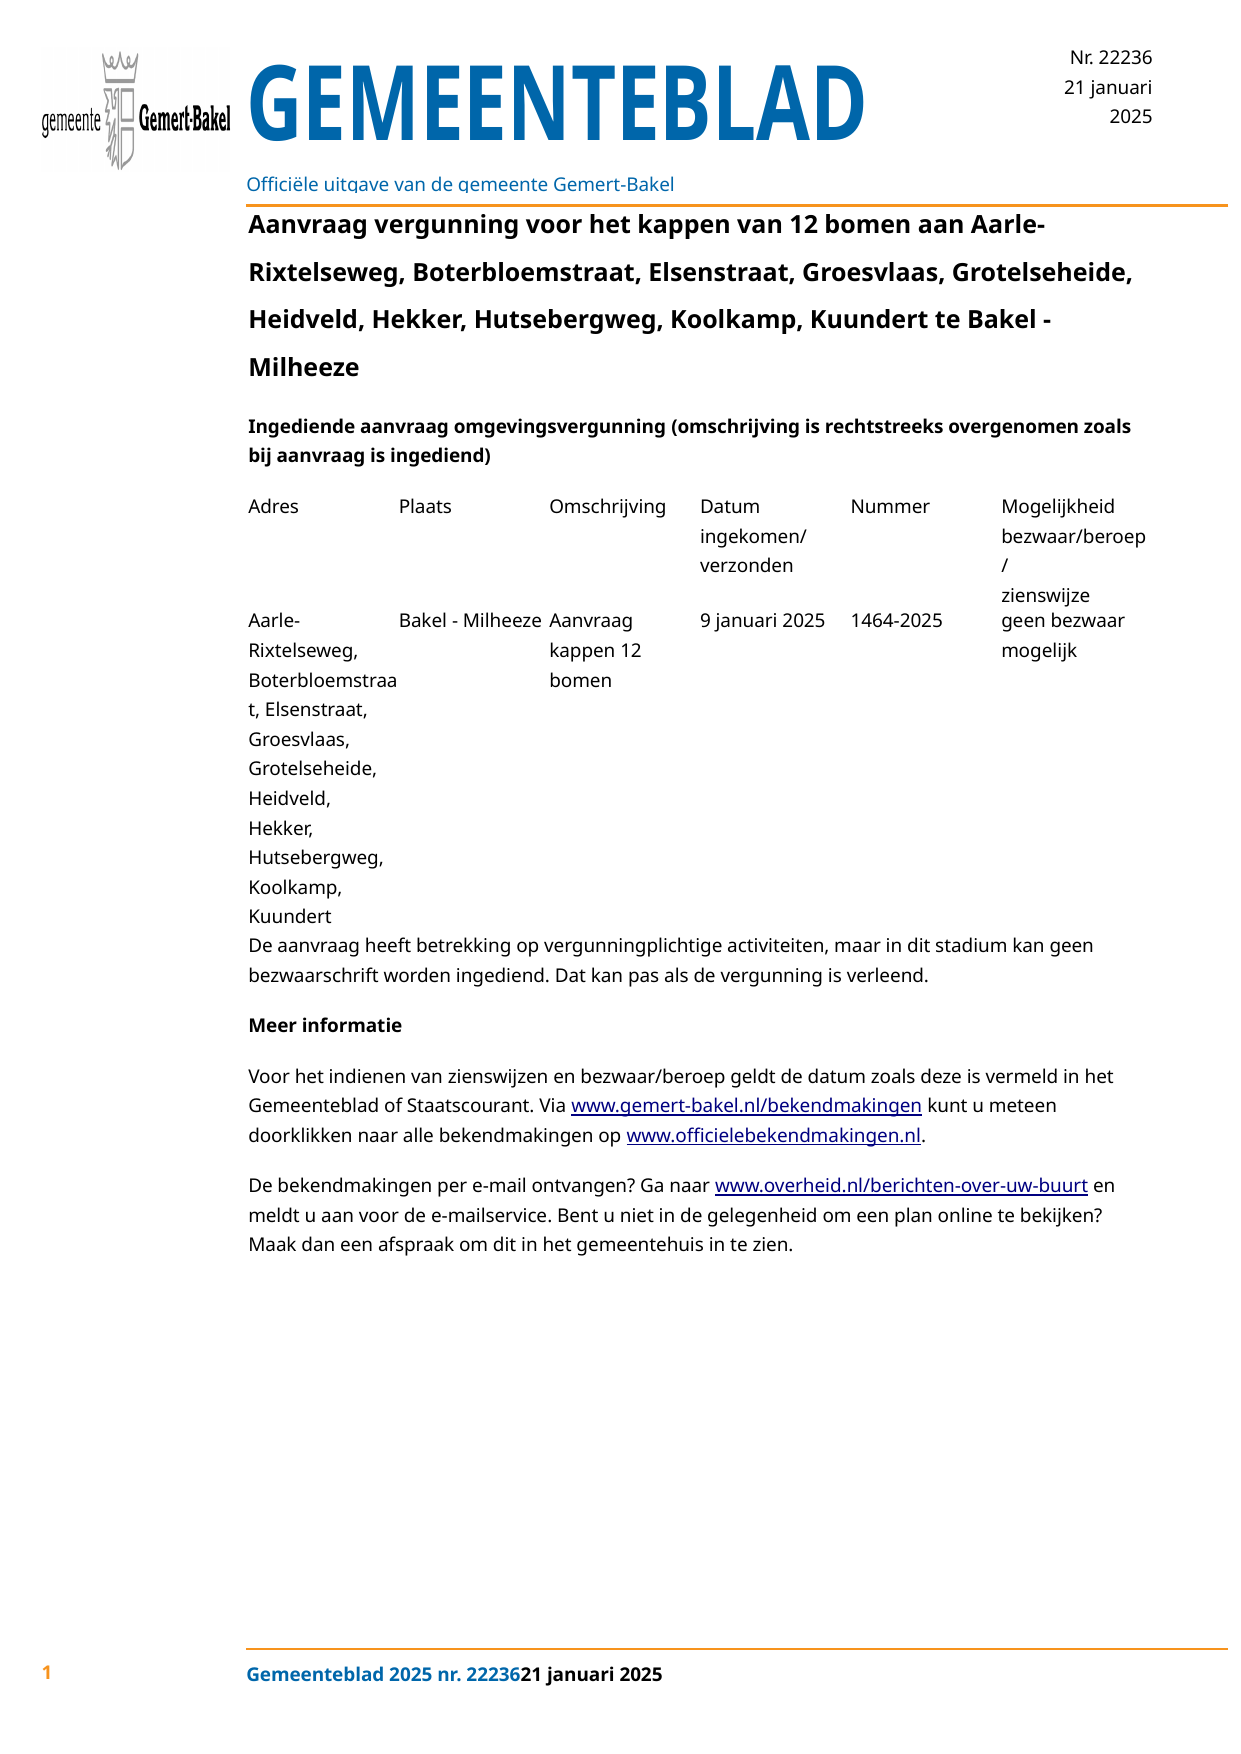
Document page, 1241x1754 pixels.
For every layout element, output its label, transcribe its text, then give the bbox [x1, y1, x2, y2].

table_header Mogelijkheid bezwaar/beroep/ zienswijze [1001, 493, 1152, 608]
table_header Omschrijving [549, 493, 700, 608]
picture [41, 47, 231, 172]
text Voor het indienen van zienswijzen en bezwaar/beroep geldt de datum zoals deze is vermeld in het Gemeenteblad of Staatscourant. Via www.gemert-bakel.nl/bekendmakingen kunt u meteen doorklikken naar alle bekendmakingen op www.officielebekendmakingen.nl. [248, 1063, 1152, 1148]
text Aanvraag vergunning voor het kappen van 12 bomen aan Aarle-Rixtelseweg, Boterbloemstraat, Elsenstraat, Groesvlaas, Grotelseheide, Heidveld, Hekker, Hutsebergweg, Koolkamp, Kuundert te Bakel - Milheeze [248, 207, 1152, 384]
text Meer informatie [248, 1012, 1152, 1038]
table_header Adres [248, 493, 398, 608]
table_cell Aarle-Rixtelseweg, Boterbloemstraat, Elsenstraat, Groesvlaas, Grotelseheide, Heidveld, Hekker, Hutsebergweg, Koolkamp, Kuundert [248, 608, 398, 929]
text Ingediende aanvraag omgevingsvergunning (omschrijving is rechtstreeks overgenomen zoals bij aanvraag is ingediend) [248, 413, 1152, 468]
text De aanvraag heeft betrekking op vergunningplichtige activiteiten, maar in dit stadium kan geen bezwaarschrift worden ingediend. Dat kan pas als de vergunning is verleend. [248, 932, 1152, 988]
table_header Datum ingekomen/ verzonden [700, 493, 850, 608]
table_cell geen bezwaar mogelijk [1001, 608, 1152, 929]
table_cell 1464-2025 [850, 608, 1001, 929]
table_cell Aanvraag kappen 12 bomen [549, 608, 700, 929]
table_cell 9 januari 2025 [700, 608, 850, 929]
table_header Plaats [399, 493, 549, 608]
text De bekendmakingen per e-mail ontvangen? Ga naar www.overheid.nl/berichten-over-uw-buurt en meldt u aan voor de e-mailservice. Bent u niet in de gelegenheid om een plan online te bekijken? Maak dan een afspraak om dit in het gemeentehuis in te zien. [248, 1172, 1152, 1257]
table_header Nummer [850, 493, 1001, 608]
table_cell Bakel - Milheeze [399, 608, 549, 929]
